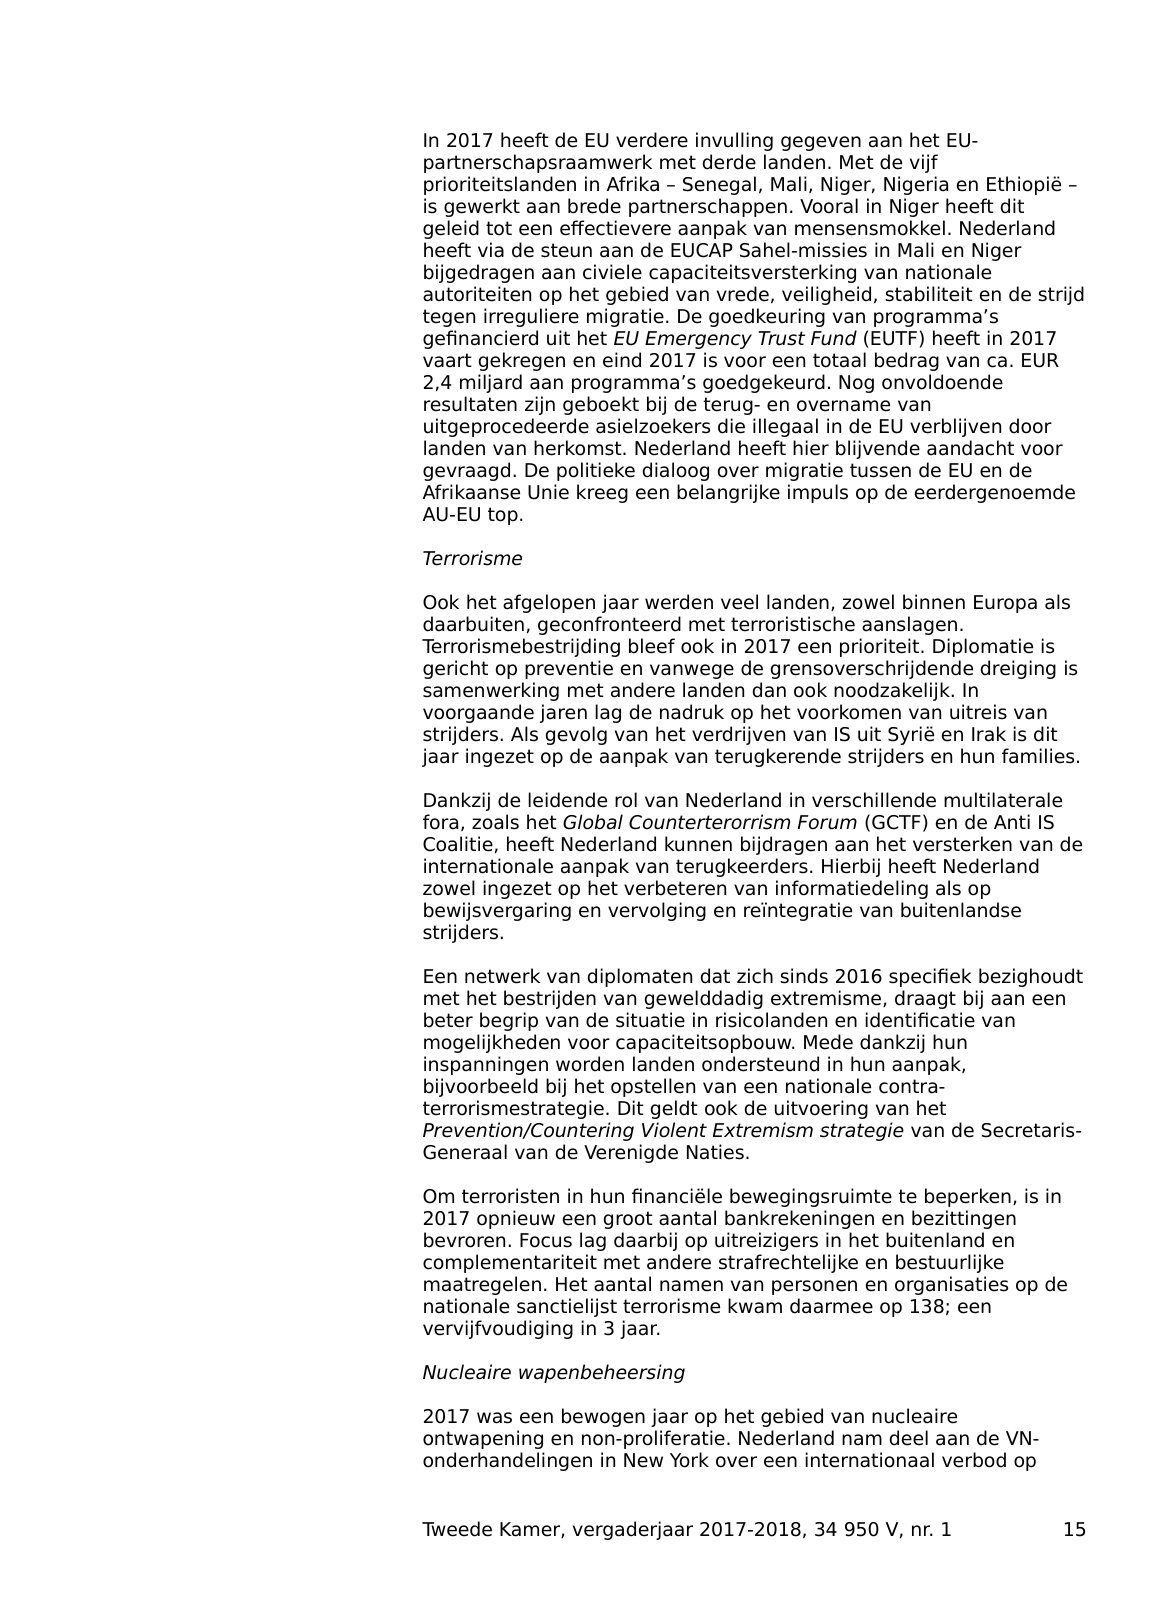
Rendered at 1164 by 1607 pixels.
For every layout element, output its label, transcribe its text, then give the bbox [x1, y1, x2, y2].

text Een netwerk van diplomaten dat zich sinds 2016 specifiek bezighoudt met het bestrijden van gewelddadig extremisme, draagt bij aan een beter begrip van de situatie in risicolanden en identificatie van mogelijkheden voor capaciteitsopbouw. Mede dankzij hun inspanningen worden landen ondersteund in hun aanpak, bijvoorbeeld bij het opstellen van een nationale contra-terrorismestrategie. Dit geldt ook de uitvoering van het Prevention/Countering Violent Extremism strategie van de Secretaris-Generaal van de Verenigde Naties. [422, 966, 1087, 1164]
text Ook het afgelopen jaar werden veel landen, zowel binnen Europa als daarbuiten, geconfronteerd met terroristische aanslagen. Terrorismebestrijding bleef ook in 2017 een prioriteit. Diplomatie is gericht op preventie en vanwege de grensoverschrijdende dreiging is samenwerking met andere landen dan ook noodzakelijk. In voorgaande jaren lag de nadruk op het voorkomen van uitreis van strijders. Als gevolg van het verdrijven van IS uit Syrië en Irak is dit jaar ingezet op de aanpak van terugkerende strijders en hun families. [422, 592, 1087, 768]
subtitle Nucleaire wapenbeheersing [422, 1362, 1087, 1384]
text Om terroristen in hun financiële bewegingsruimte te beperken, is in 2017 opnieuw een groot aantal bankrekeningen en bezittingen bevroren. Focus lag daarbij op uitreizigers in het buitenland en complementariteit met andere strafrechtelijke en bestuurlijke maatregelen. Het aantal namen van personen en organisaties op de nationale sanctielijst terrorisme kwam daarmee op 138; een vervijfvoudiging in 3 jaar. [422, 1186, 1087, 1340]
text Dankzij de leidende rol van Nederland in verschillende multilaterale fora, zoals het Global Counterterorrism Forum (GCTF) en de Anti IS Coalitie, heeft Nederland kunnen bijdragen aan het versterken van de internationale aanpak van terugkeerders. Hierbij heeft Nederland zowel ingezet op het verbeteren van informatiedeling als op bewijsvergaring en vervolging en reïntegratie van buitenlandse strijders. [422, 790, 1087, 944]
text In 2017 heeft de EU verdere invulling gegeven aan het EU-partnerschapsraamwerk met derde landen. Met de vijf prioriteitslanden in Afrika – Senegal, Mali, Niger, Nigeria en Ethiopië – is gewerkt aan brede partnerschappen. Vooral in Niger heeft dit geleid tot een effectievere aanpak van mensensmokkel. Nederland heeft via de steun aan de EUCAP Sahel-missies in Mali en Niger bijgedragen aan civiele capaciteitsversterking van nationale autoriteiten op het gebied van vrede, veiligheid, stabiliteit en de strijd tegen irreguliere migratie. De goedkeuring van programma’s gefinancierd uit het EU Emergency Trust Fund (EUTF) heeft in 2017 vaart gekregen en eind 2017 is voor een totaal bedrag van ca. EUR 2,4 miljard aan programma’s goedgekeurd. Nog onvoldoende resultaten zijn geboekt bij de terug- en overname van uitgeprocedeerde asielzoekers die illegaal in de EU verblijven door landen van herkomst. Nederland heeft hier blijvende aandacht voor gevraagd. De politieke dialoog over migratie tussen de EU en de Afrikaanse Unie kreeg een belangrijke impuls op de eerdergenoemde AU-EU top. [422, 130, 1087, 526]
subtitle Terrorisme [422, 548, 1087, 570]
text 2017 was een bewogen jaar op het gebied van nucleaire ontwapening en non-proliferatie. Nederland nam deel aan de VN-onderhandelingen in New York over een internationaal verbod op [422, 1406, 1087, 1472]
